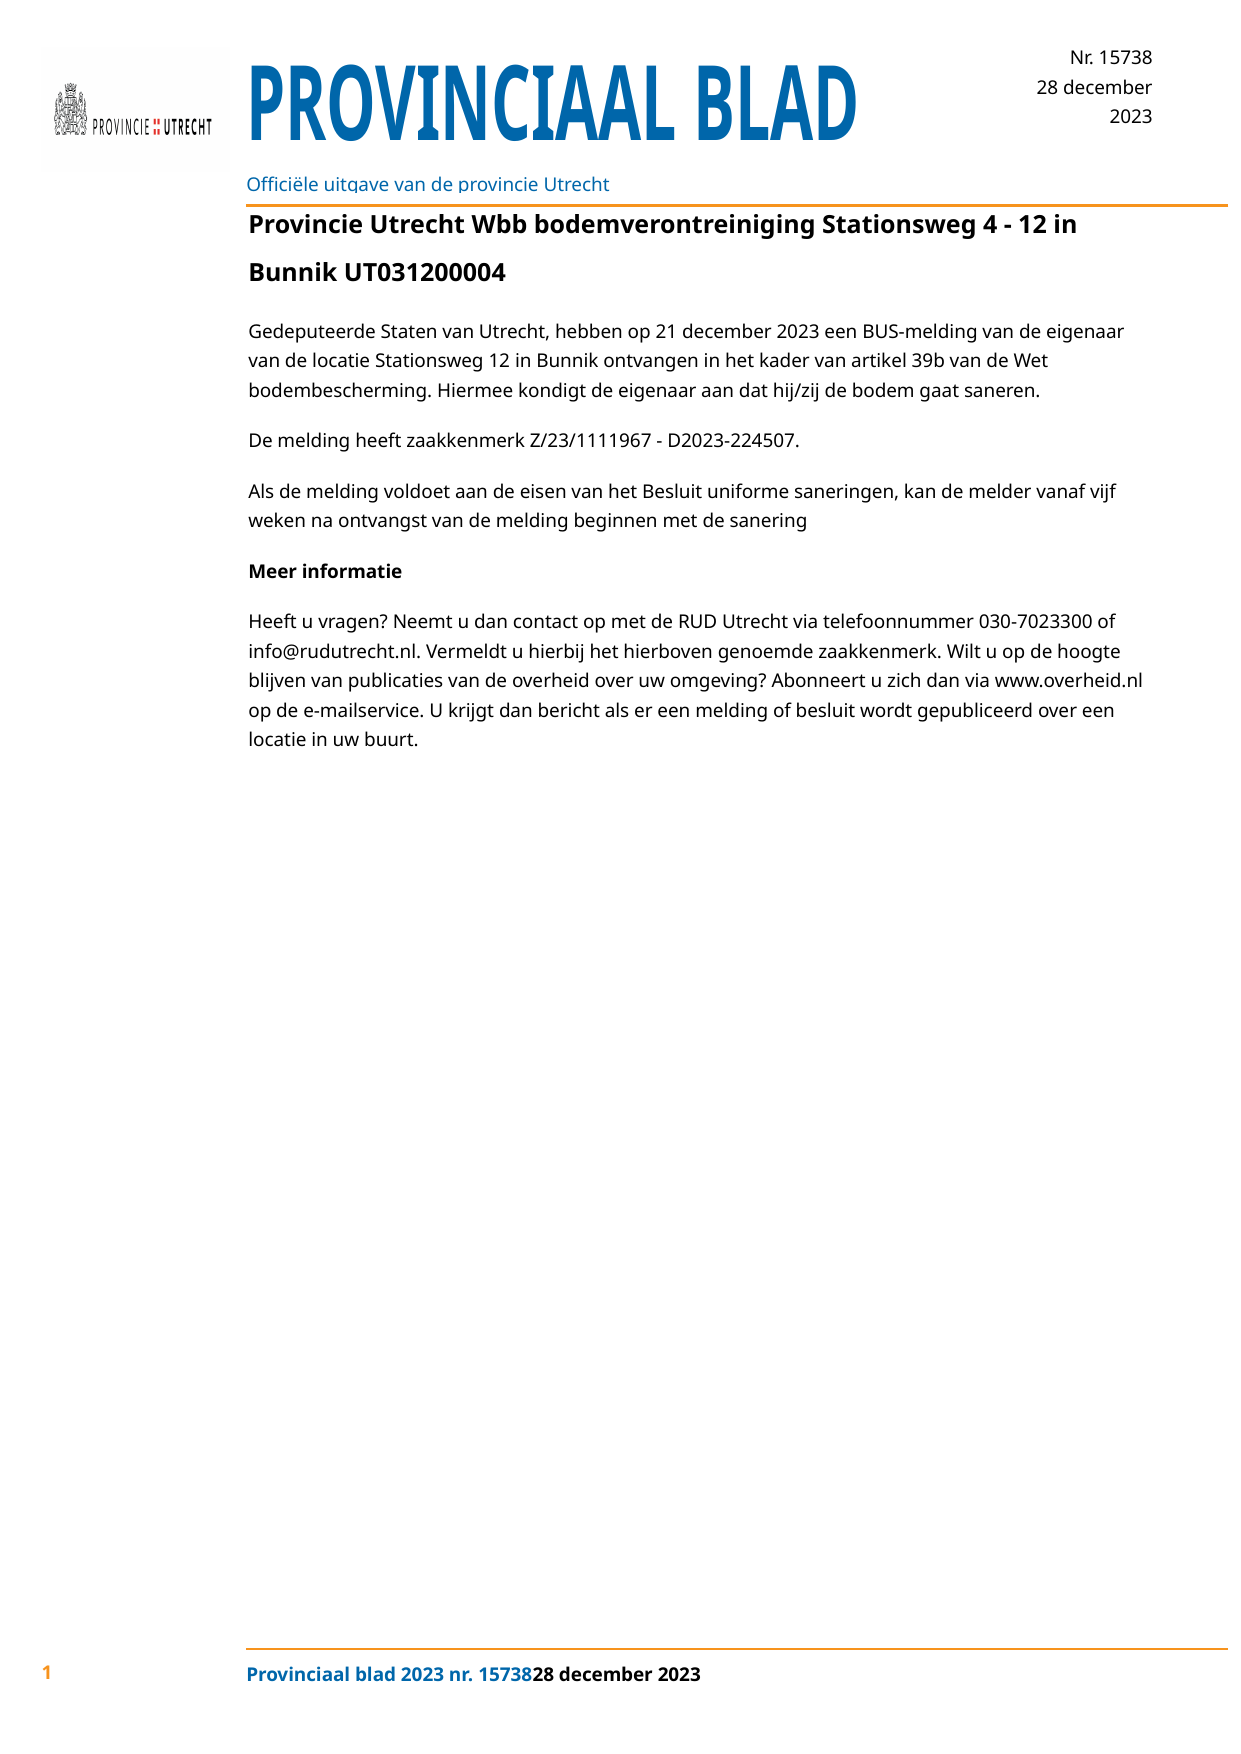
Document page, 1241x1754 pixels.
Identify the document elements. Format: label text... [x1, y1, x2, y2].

text Provincie Utrecht Wbb bodemverontreiniging Stationsweg 4 - 12 in Bunnik UT031200004 [248, 207, 1152, 288]
picture [41, 47, 231, 172]
text Als de melding voldoet aan de eisen van het Besluit uniforme saneringen, kan de melder vanaf vijf weken na ontvangst van de melding beginnen met de sanering [248, 478, 1152, 533]
text Meer informatie [248, 558, 1152, 584]
text De melding heeft zaakkenmerk Z/23/1111967 - D2023-224507. [248, 427, 1152, 453]
text Gedeputeerde Staten van Utrecht, hebben op 21 december 2023 een BUS-melding van de eigenaar van de locatie Stationsweg 12 in Bunnik ontvangen in het kader van artikel 39b van de Wet bodembescherming. Hiermee kondigt de eigenaar aan dat hij/zij de bodem gaat saneren. [248, 318, 1152, 403]
text Heeft u vragen? Neemt u dan contact op met de RUD Utrecht via telefoonnummer 030-7023300 of info@rudutrecht.nl. Vermeldt u hierbij het hierboven genoemde zaakkenmerk. Wilt u op de hoogte blijven van publicaties van de overheid over uw omgeving? Abonneert u zich dan via www.overheid.nl op de e-mailservice. U krijgt dan bericht als er een melding of besluit wordt gepubliceerd over een locatie in uw buurt. [248, 608, 1152, 752]
